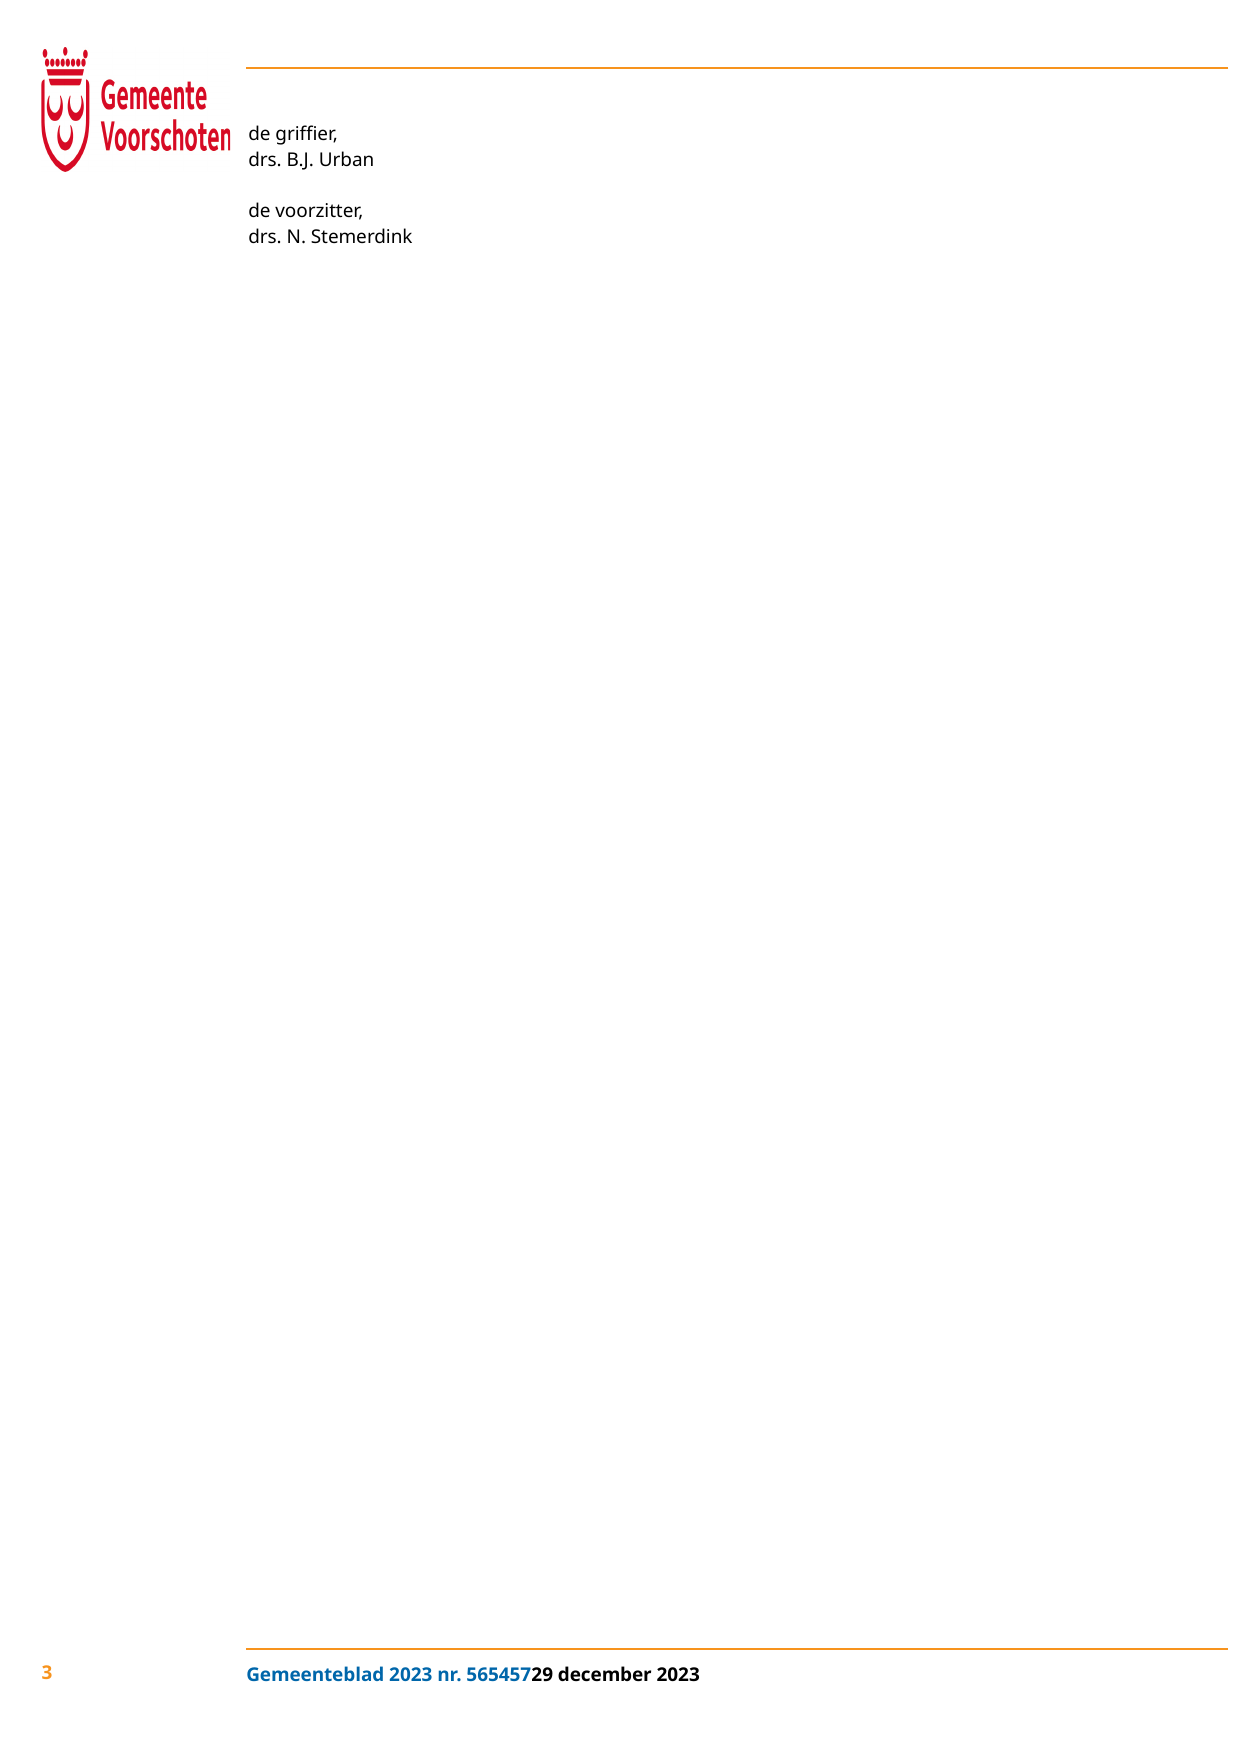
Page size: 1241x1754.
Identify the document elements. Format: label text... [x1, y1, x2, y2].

text de voorzitter, [248, 198, 1152, 223]
text drs. B.J. Urban [248, 146, 1152, 172]
text de griffier, [248, 121, 1152, 146]
text drs. N. Stemerdink [248, 223, 1152, 249]
picture [41, 47, 231, 172]
